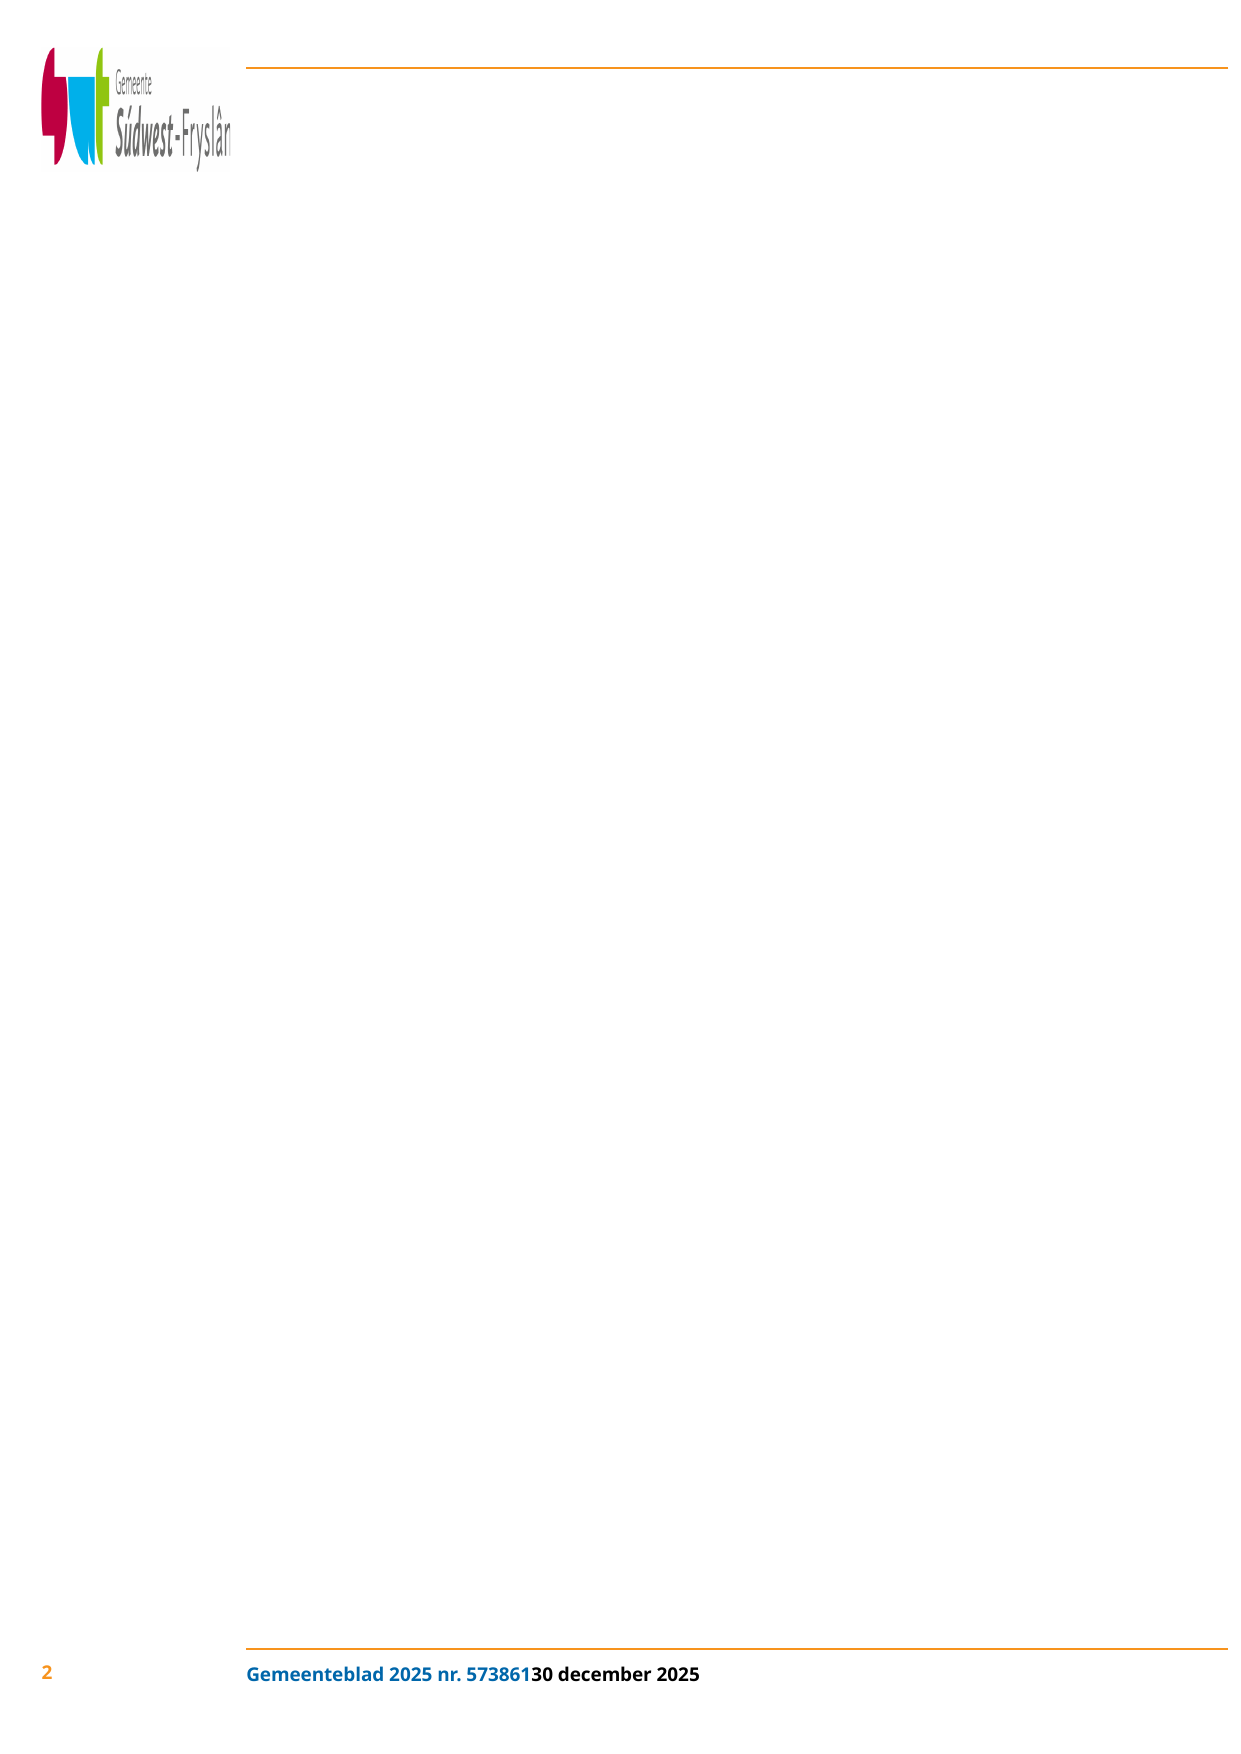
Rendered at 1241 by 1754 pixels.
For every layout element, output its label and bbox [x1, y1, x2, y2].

picture [41, 47, 231, 172]
